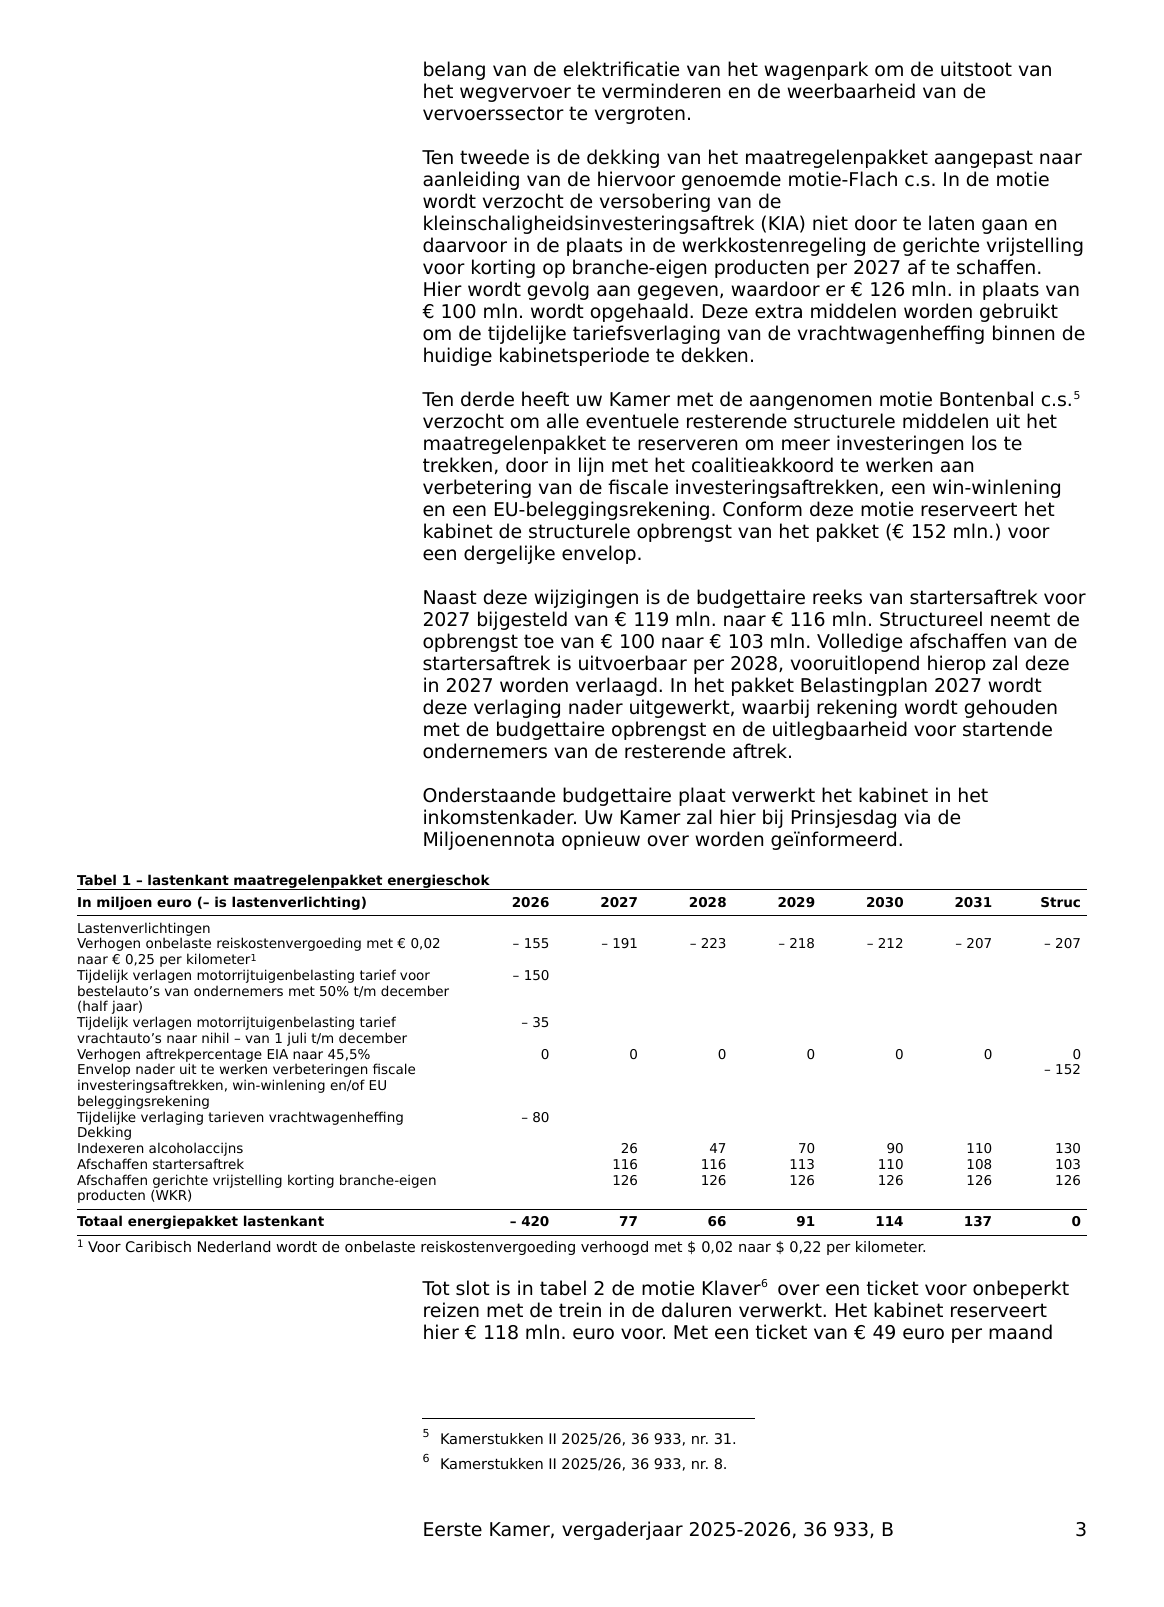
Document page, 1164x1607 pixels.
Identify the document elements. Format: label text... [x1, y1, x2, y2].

text Tot slot is in tabel 2 de motie Klaver over een ticket voor onbeperkt reizen met de trein in de daluren verwerkt. Het kabinet reserveert hier € 118 mln. euro voor. Met een ticket van € 49 euro per maand [422, 1278, 1087, 1343]
table_cell 0 [644, 1046, 732, 1062]
table_cell 1 Voor Caribisch Nederland wordt de onbelaste reiskostenvergoeding verhoogd met $ 0,02 naar $ 0,22 per kilometer. [77, 1236, 1087, 1255]
table_cell 2031 [909, 890, 998, 915]
table_cell [732, 916, 821, 936]
table_cell Lastenverlichtingen [77, 916, 466, 936]
table_cell 0 [555, 1046, 644, 1062]
table_cell In miljoen euro (– is lastenverlichting) [77, 890, 466, 915]
table_cell Tijdelijke verlaging tarieven vrachtwagenheffing [77, 1109, 466, 1125]
table_cell Afschaffen gerichte vrijstelling korting branche-eigen producten (WKR) [77, 1172, 466, 1208]
table_cell 2027 [555, 890, 644, 915]
table_cell 116 [644, 1157, 732, 1172]
table_cell – 155 [466, 936, 555, 968]
table_cell [821, 968, 909, 1015]
table_cell – 152 [998, 1062, 1087, 1109]
table_header Tabel 1 – lastenkant maatregelenpakket energieschok [77, 873, 1087, 889]
table_cell Tijdelijk verlagen motorrijtuigenbelasting tarief voor bestelauto’s van ondernemers met 50% t/m december (half jaar) [77, 968, 466, 1015]
table_cell [555, 916, 644, 936]
table_cell Struc [998, 890, 1087, 915]
table_cell – 420 [466, 1210, 555, 1234]
table_cell [821, 1109, 909, 1125]
table_cell 2029 [732, 890, 821, 915]
table_cell 126 [998, 1172, 1087, 1208]
table_cell [821, 1015, 909, 1046]
table_cell 110 [909, 1141, 998, 1157]
table_cell [998, 968, 1087, 1015]
table_cell 103 [998, 1157, 1087, 1172]
table_cell [732, 1015, 821, 1046]
table_cell 126 [732, 1172, 821, 1208]
table_cell [644, 1062, 732, 1109]
text Onderstaande budgettaire plaat verwerkt het kabinet in het inkomstenkader. Uw Kamer zal hier bij Prinsjesdag via de Miljoenennota opnieuw over worden geïnformeerd. [422, 785, 1087, 851]
table_cell [555, 1015, 644, 1046]
table_cell – 223 [644, 936, 732, 968]
table_cell [998, 1125, 1087, 1141]
table_cell [555, 1109, 644, 1125]
table_cell 126 [909, 1172, 998, 1208]
table_cell 126 [644, 1172, 732, 1208]
table_cell 0 [821, 1046, 909, 1062]
table_cell [821, 1125, 909, 1141]
table_cell 126 [821, 1172, 909, 1208]
table_cell [555, 968, 644, 1015]
table_cell [821, 1062, 909, 1109]
table_cell 0 [998, 1046, 1087, 1062]
table_cell Indexeren alcoholaccijns [77, 1141, 466, 1157]
table_cell 0 [732, 1046, 821, 1062]
table_cell – 218 [732, 936, 821, 968]
table_cell 137 [909, 1210, 998, 1234]
table_cell 0 [998, 1210, 1087, 1234]
table_cell 113 [732, 1157, 821, 1172]
table_cell [732, 1125, 821, 1141]
table_cell [909, 1062, 998, 1109]
table_cell [909, 968, 998, 1015]
table_cell [555, 1062, 644, 1109]
table_cell [466, 1141, 555, 1157]
table_cell 77 [555, 1210, 644, 1234]
table_cell – 207 [909, 936, 998, 968]
table_cell – 35 [466, 1015, 555, 1046]
table_cell 91 [732, 1210, 821, 1234]
table_cell – 150 [466, 968, 555, 1015]
table_cell [644, 1015, 732, 1046]
text Ten tweede is de dekking van het maatregelenpakket aangepast naar aanleiding van de hiervoor genoemde motie-Flach c.s. In de motie wordt verzocht de versobering van de kleinschaligheidsinvesteringsaftrek (KIA) niet door te laten gaan en daarvoor in de plaats in de werkkostenregeling de gerichte vrijstelling voor korting op branche-eigen producten per 2027 af te schaffen. Hier wordt gevolg aan gegeven, waardoor er € 126 mln. in plaats van € 100 mln. wordt opgehaald. Deze extra middelen worden gebruikt om de tijdelijke tariefsverlaging van de vrachtwagenheffing binnen de huidige kabinetsperiode te dekken. [422, 147, 1087, 367]
table_cell Tijdelijk verlagen motorrijtuigenbelasting tarief vrachtauto’s naar nihil – van 1 juli t/m december [77, 1015, 466, 1046]
table_cell [909, 1109, 998, 1125]
table_cell 2030 [821, 890, 909, 915]
table_cell [644, 968, 732, 1015]
table_cell 90 [821, 1141, 909, 1157]
text Kamerstukken II 2025/26, 36 933, nr. 8. [422, 1452, 1087, 1474]
table_cell [644, 916, 732, 936]
table_cell – 212 [821, 936, 909, 968]
table_cell 114 [821, 1210, 909, 1234]
table_cell [466, 916, 555, 936]
table_cell – 80 [466, 1109, 555, 1125]
table_cell 0 [909, 1046, 998, 1062]
table_cell 26 [555, 1141, 644, 1157]
table_cell 110 [821, 1157, 909, 1172]
table_cell 126 [555, 1172, 644, 1208]
table_cell Afschaffen startersaftrek [77, 1157, 466, 1172]
table_cell [644, 1109, 732, 1125]
text belang van de elektrificatie van het wagenpark om de uitstoot van het wegvervoer te verminderen en de weerbaarheid van de vervoerssector te vergroten. [422, 59, 1087, 125]
text Naast deze wijzigingen is de budgettaire reeks van startersaftrek voor 2027 bijgesteld van € 119 mln. naar € 116 mln. Structureel neemt de opbrengst toe van € 100 naar € 103 mln. Volledige afschaffen van de startersaftrek is uitvoerbaar per 2028, vooruitlopend hierop zal deze in 2027 worden verlaagd. In het pakket Belastingplan 2027 wordt deze verlaging nader uitgewerkt, waarbij rekening wordt gehouden met de budgettaire opbrengst en de uitlegbaarheid voor startende ondernemers van de resterende aftrek. [422, 587, 1087, 763]
table_cell Dekking [77, 1125, 466, 1141]
table_cell Totaal energiepakket lastenkant [77, 1210, 466, 1234]
table_cell [555, 1125, 644, 1141]
table_cell [998, 916, 1087, 936]
table_cell [732, 1109, 821, 1125]
table_cell Verhogen onbelaste reiskostenvergoeding met € 0,02 naar € 0,25 per kilometer1 [77, 936, 466, 968]
table_cell – 191 [555, 936, 644, 968]
table_cell [909, 916, 998, 936]
table_cell [732, 968, 821, 1015]
table_cell [998, 1109, 1087, 1125]
table_cell [466, 1157, 555, 1172]
table_cell Verhogen aftrekpercentage EIA naar 45,5% [77, 1046, 466, 1062]
table_cell [644, 1125, 732, 1141]
table_cell Envelop nader uit te werken verbeteringen fiscale investeringsaftrekken, win-winlening en/of EU beleggingsrekening [77, 1062, 466, 1109]
text Kamerstukken II 2025/26, 36 933, nr. 31. [422, 1427, 1087, 1449]
table_cell [466, 1125, 555, 1141]
table_cell [821, 916, 909, 936]
table_cell 0 [466, 1046, 555, 1062]
table_cell 108 [909, 1157, 998, 1172]
table_cell [466, 1062, 555, 1109]
table_cell [909, 1015, 998, 1046]
table_cell [998, 1015, 1087, 1046]
table_cell 47 [644, 1141, 732, 1157]
table_cell 2028 [644, 890, 732, 915]
table_cell [466, 1172, 555, 1208]
table_cell 130 [998, 1141, 1087, 1157]
table_cell [732, 1062, 821, 1109]
table_cell 66 [644, 1210, 732, 1234]
table_cell – 207 [998, 936, 1087, 968]
table_cell 2026 [466, 890, 555, 915]
table_cell 70 [732, 1141, 821, 1157]
text Ten derde heeft uw Kamer met de aangenomen motie Bontenbal c.s. verzocht om alle eventuele resterende structurele middelen uit het maatregelenpakket te reserveren om meer investeringen los te trekken, door in lijn met het coalitieakkoord te werken aan verbetering van de fiscale investeringsaftrekken, een win-winlening en een EU-beleggingsrekening. Conform deze motie reserveert het kabinet de structurele opbrengst van het pakket (€ 152 mln.) voor een dergelijke envelop. [422, 389, 1087, 565]
table_cell 116 [555, 1157, 644, 1172]
table_cell [909, 1125, 998, 1141]
